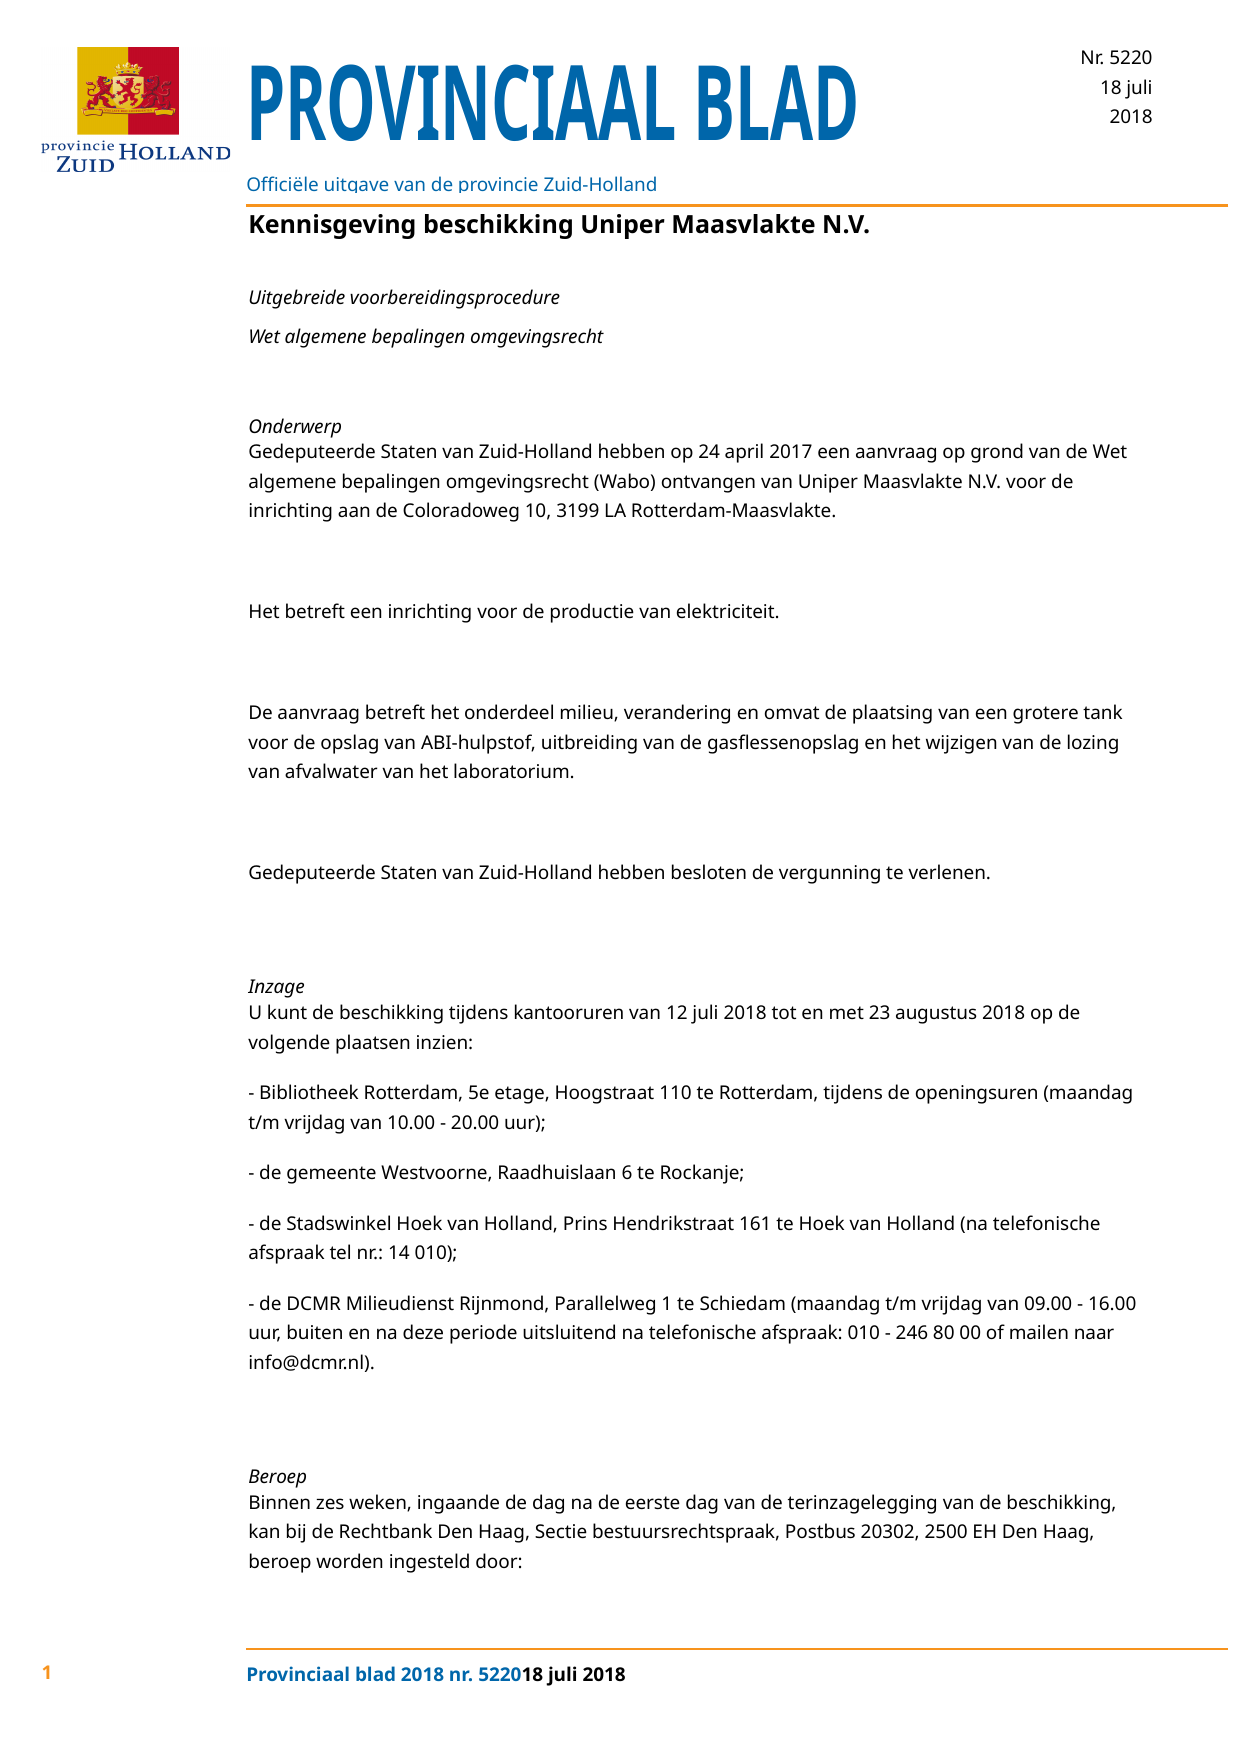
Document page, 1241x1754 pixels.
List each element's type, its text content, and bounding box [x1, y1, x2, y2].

text U kunt de beschikking tijdens kantooruren van 12 juli 2018 tot en met 23 augustus 2018 op de volgende plaatsen inzien: [248, 999, 1152, 1055]
text Gedeputeerde Staten van Zuid-Holland hebben besloten de vergunning te verlenen. [248, 859, 1152, 885]
text Wet algemene bepalingen omgevingsrecht [248, 323, 1152, 349]
text - de Stadswinkel Hoek van Holland, Prins Hendrikstraat 161 te Hoek van Holland (na telefonische afspraak tel nr.: 14 010); [248, 1210, 1152, 1265]
text - Bibliotheek Rotterdam, 5e etage, Hoogstraat 110 te Rotterdam, tijdens de openingsuren (maandag t/m vrijdag van 10.00 - 20.00 uur); [248, 1079, 1152, 1135]
text Binnen zes weken, ingaande de dag na de eerste dag van de terinzagelegging van de beschikking, kan bij de Rechtbank Den Haag, Sectie bestuursrechtspraak, Postbus 20302, 2500 EH Den Haag, beroep worden ingesteld door: [248, 1489, 1152, 1574]
text Kennisgeving beschikking Uniper Maasvlakte N.V. [248, 207, 1152, 241]
text Inzage [248, 974, 1152, 999]
text - de DCMR Milieudienst Rijnmond, Parallelweg 1 te Schiedam (maandag t/m vrijdag van 09.00 - 16.00 uur, buiten en na deze periode uitsluitend na telefonische afspraak: 010 - 246 80 00 of mailen naar info@dcmr.nl). [248, 1290, 1152, 1375]
text Onderwerp [248, 413, 1152, 438]
text Beroep [248, 1463, 1152, 1489]
picture [41, 47, 231, 172]
text - de gemeente Westvoorne, Raadhuislaan 6 te Rockanje; [248, 1159, 1152, 1185]
text Het betreft een inrichting voor de productie van elektriciteit. [248, 598, 1152, 624]
text De aanvraag betreft het onderdeel milieu, verandering en omvat de plaatsing van een grotere tank voor de opslag van ABI-hulpstof, uitbreiding van de gasflessenopslag en het wijzigen van de lozing van afvalwater van het laboratorium. [248, 699, 1152, 784]
text Gedeputeerde Staten van Zuid-Holland hebben op 24 april 2017 een aanvraag op grond van de Wet algemene bepalingen omgevingsrecht (Wabo) ontvangen van Uniper Maasvlakte N.V. voor de inrichting aan de Coloradoweg 10, 3199 LA Rotterdam-Maasvlakte. [248, 438, 1152, 523]
text Uitgebreide voorbereidingsprocedure [248, 284, 1152, 309]
